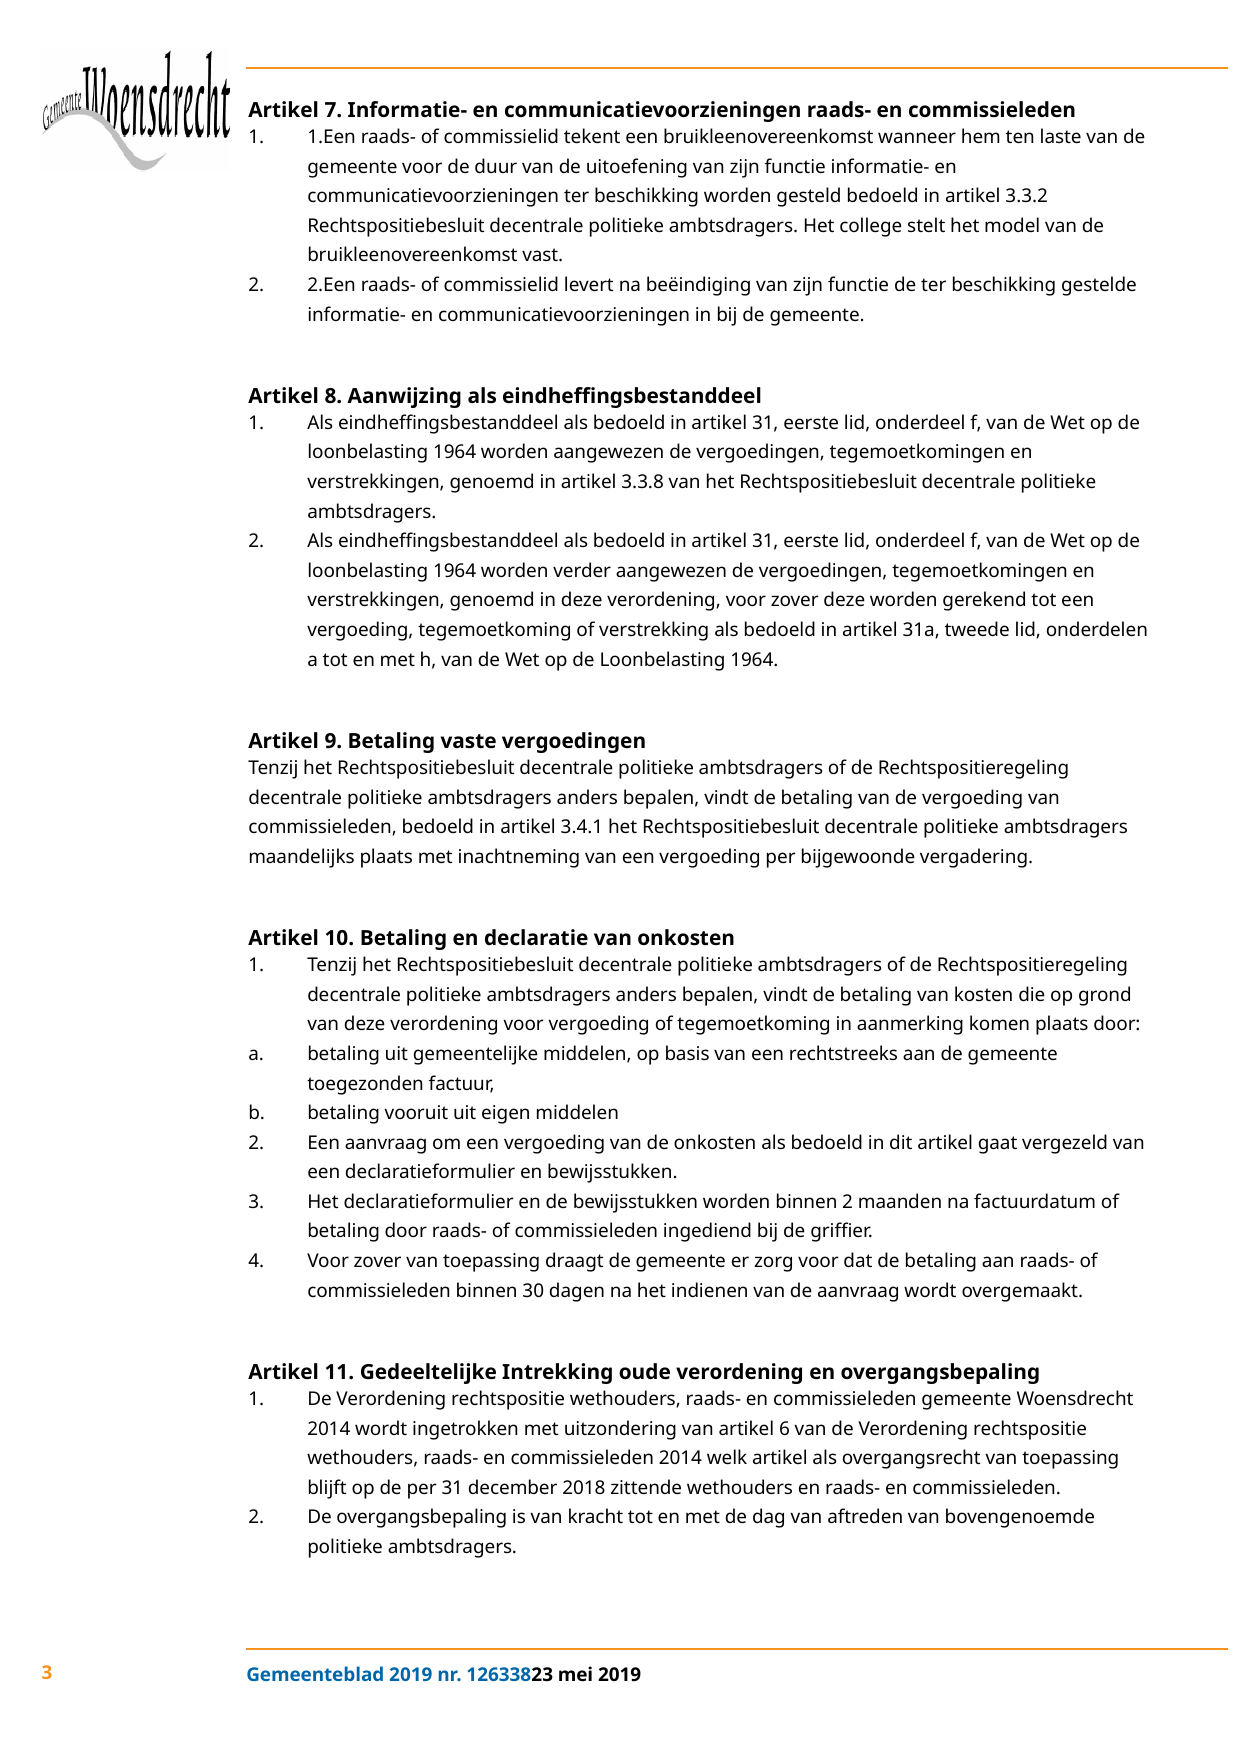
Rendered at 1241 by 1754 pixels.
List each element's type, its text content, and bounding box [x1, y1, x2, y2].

list Voor zover van toepassing draagt de gemeente er zorg voor dat de betaling aan raads- of commissieleden binnen 30 dagen na het indienen van de aanvraag wordt overgemaakt. [248, 1247, 1152, 1303]
text Artikel 7. Informatie- en communicatievoorzieningen raads- en commissieleden [248, 95, 1152, 123]
picture [41, 47, 231, 172]
list Het declaratieformulier en de bewijsstukken worden binnen 2 maanden na factuurdatum of betaling door raads- of commissieleden ingediend bij de griffier. [248, 1188, 1152, 1243]
text Artikel 9. Betaling vaste vergoedingen [248, 726, 1152, 754]
text Artikel 11. Gedeeltelijke Intrekking oude verordening en overgangsbepaling [248, 1357, 1152, 1385]
list Tenzij het Rechtspositiebesluit decentrale politieke ambtsdragers of de Rechtspositieregeling decentrale politieke ambtsdragers anders bepalen, vindt de betaling van kosten die op grond van deze verordening voor vergoeding of tegemoetkoming in aanmerking komen plaats door: [248, 951, 1152, 1036]
list De Verordening rechtspositie wethouders, raads- en commissieleden gemeente Woensdrecht 2014 wordt ingetrokken met uitzondering van artikel 6 van de Verordening rechtspositie wethouders, raads- en commissieleden 2014 welk artikel als overgangsrecht van toepassing blijft op de per 31 december 2018 zittende wethouders en raads- en commissieleden. [248, 1385, 1152, 1500]
text Artikel 10. Betaling en declaratie van onkosten [248, 923, 1152, 951]
list De overgangsbepaling is van kracht tot en met de dag van aftreden van bovengenoemde politieke ambtsdragers. [248, 1504, 1152, 1559]
list 2.Een raads- of commissielid levert na beëindiging van zijn functie de ter beschikking gestelde informatie- en communicatievoorzieningen in bij de gemeente. [248, 271, 1152, 326]
text Tenzij het Rechtspositiebesluit decentrale politieke ambtsdragers of de Rechtspositieregeling decentrale politieke ambtsdragers anders bepalen, vindt de betaling van de vergoeding van commissieleden, bedoeld in artikel 3.4.1 het Rechtspositiebesluit decentrale politieke ambtsdragers maandelijks plaats met inachtneming van een vergoeding per bijgewoonde vergadering. [248, 754, 1152, 869]
list 1.Een raads- of commissielid tekent een bruikleenovereenkomst wanneer hem ten laste van de gemeente voor de duur van de uitoefening van zijn functie informatie- en communicatievoorzieningen ter beschikking worden gesteld bedoeld in artikel 3.3.2 Rechtspositiebesluit decentrale politieke ambtsdragers. Het college stelt het model van de bruikleenovereenkomst vast. [248, 123, 1152, 267]
list betaling vooruit uit eigen middelen [248, 1099, 1152, 1125]
text Artikel 8. Aanwijzing als eindheffingsbestanddeel [248, 381, 1152, 409]
list Een aanvraag om een vergoeding van de onkosten als bedoeld in dit artikel gaat vergezeld van een declaratieformulier en bewijsstukken. [248, 1129, 1152, 1184]
list Als eindheffingsbestanddeel als bedoeld in artikel 31, eerste lid, onderdeel f, van de Wet op de loonbelasting 1964 worden verder aangewezen de vergoedingen, tegemoetkomingen en verstrekkingen, genoemd in deze verordening, voor zover deze worden gerekend tot een vergoeding, tegemoetkoming of verstrekking als bedoeld in artikel 31a, tweede lid, onderdelen a tot en met h, van de Wet op de Loonbelasting 1964. [248, 527, 1152, 672]
list Als eindheffingsbestanddeel als bedoeld in artikel 31, eerste lid, onderdeel f, van de Wet op de loonbelasting 1964 worden aangewezen de vergoedingen, tegemoetkomingen en verstrekkingen, genoemd in artikel 3.3.8 van het Rechtspositiebesluit decentrale politieke ambtsdragers. [248, 409, 1152, 524]
list betaling uit gemeentelijke middelen, op basis van een rechtstreeks aan de gemeente toegezonden factuur, [248, 1040, 1152, 1096]
